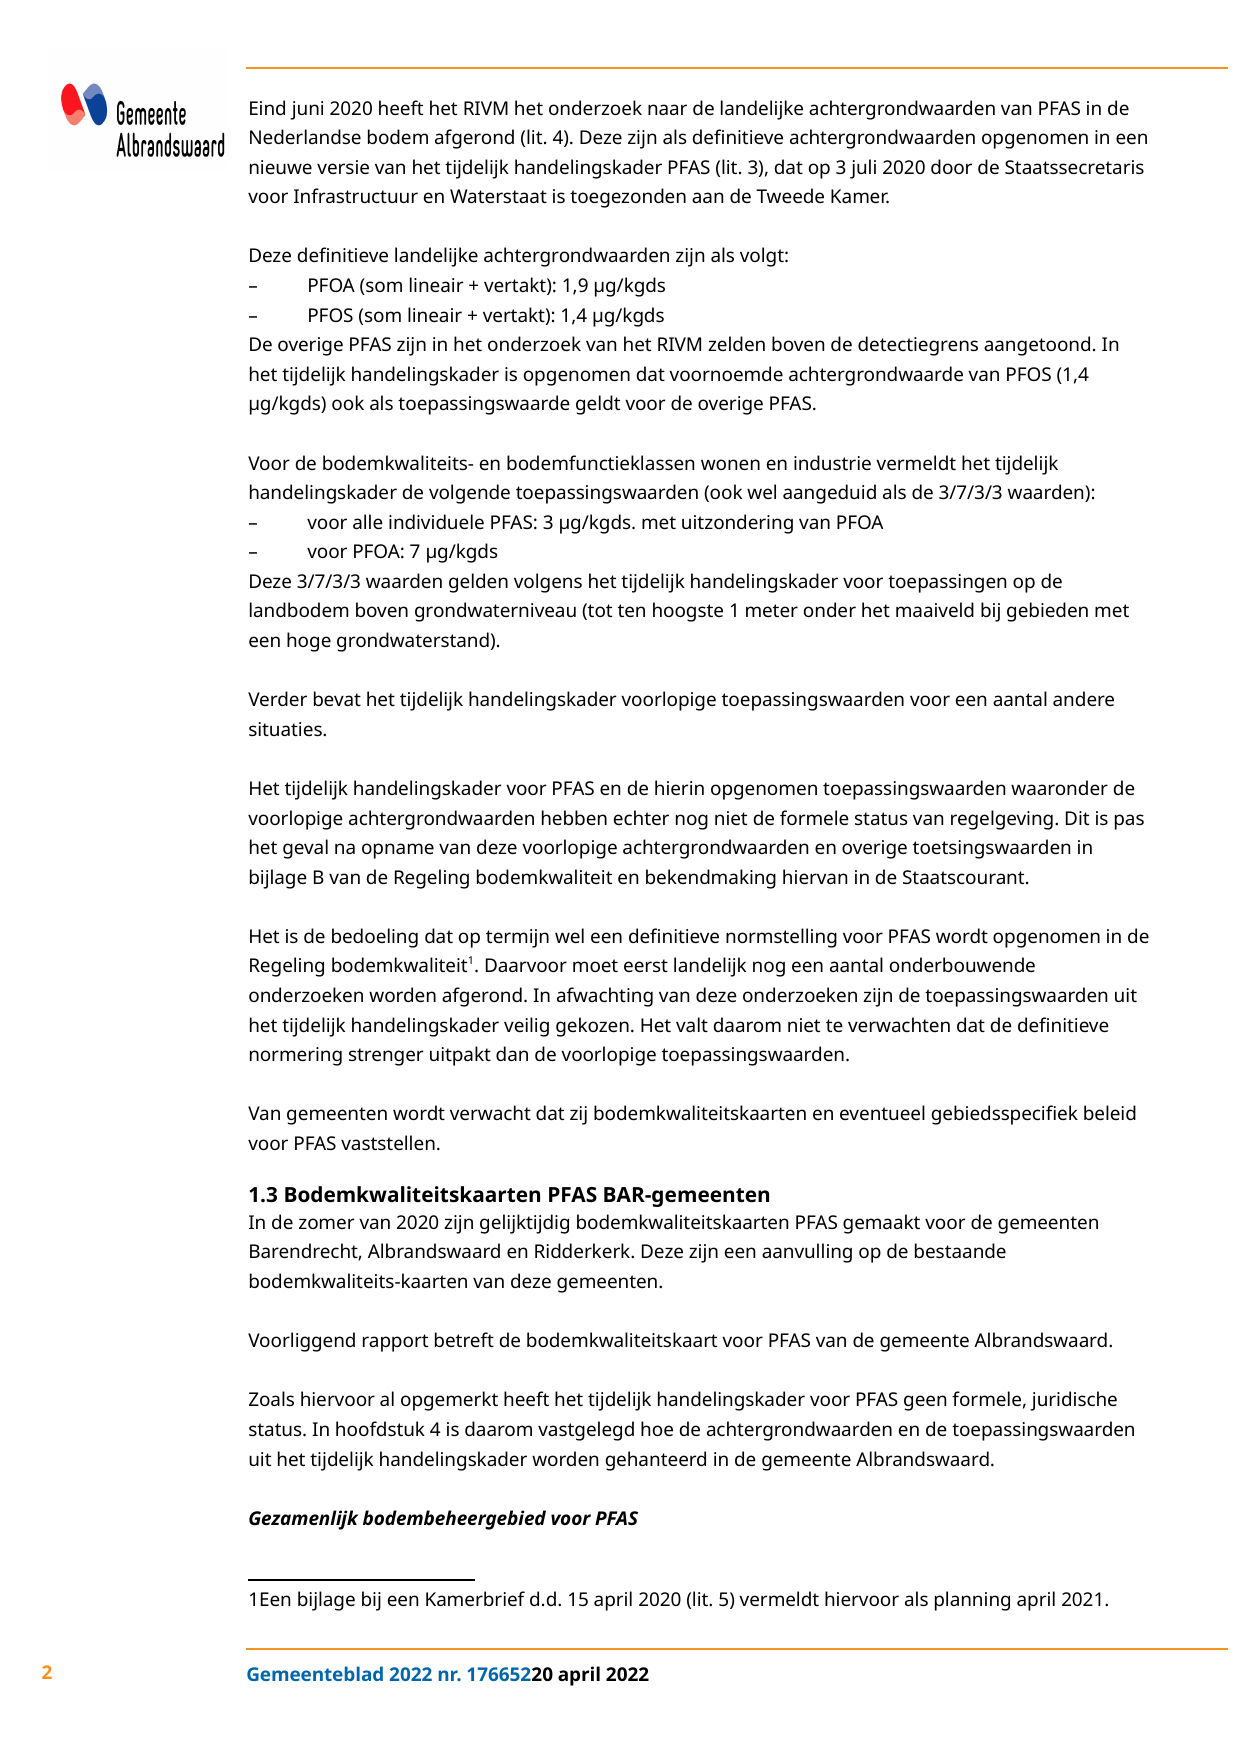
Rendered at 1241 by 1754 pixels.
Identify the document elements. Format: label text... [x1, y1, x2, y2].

text Verder bevat het tijdelijk handelingskader voorlopige toepassingswaarden voor een aantal andere situaties. [248, 686, 1152, 742]
text Een bijlage bij een Kamerbrief d.d. 15 april 2020 (lit. 5) vermeldt hiervoor als planning april 2021. [248, 1586, 1152, 1612]
text Het is de bedoeling dat op termijn wel een definitieve normstelling voor PFAS wordt opgenomen in de Regeling bodemkwaliteit. Daarvoor moet eerst landelijk nog een aantal onderbouwende onderzoeken worden afgerond. In afwachting van deze onderzoeken zijn de toepassingswaarden uit het tijdelijk handelingskader veilig gekozen. Het valt daarom niet te verwachten dat de definitieve normering strenger uitpakt dan de voorlopige toepassingswaarden. [248, 923, 1152, 1067]
text De overige PFAS zijn in het onderzoek van het RIVM zelden boven de detectiegrens aangetoond. In het tijdelijk handelingskader is opgenomen dat voornoemde achtergrondwaarde van PFOS (1,4 μg/kgds) ook als toepassingswaarde geldt voor de overige PFAS. [248, 331, 1152, 416]
text 1.3 Bodemkwaliteitskaarten PFAS BAR-gemeenten [248, 1181, 1152, 1209]
text Eind juni 2020 heeft het RIVM het onderzoek naar de landelijke achtergrondwaarden van PFAS in de Nederlandse bodem afgerond (lit. 4). Deze zijn als definitieve achtergrondwaarden opgenomen in een nieuwe versie van het tijdelijk handelingskader PFAS (lit. 3), dat op 3 juli 2020 door de Staatssecretaris voor Infrastructuur en Waterstaat is toegezonden aan de Tweede Kamer. [248, 95, 1152, 209]
text Het tijdelijk handelingskader voor PFAS en de hierin opgenomen toepassingswaarden waaronder de voorlopige achtergrondwaarden hebben echter nog niet de formele status van regelgeving. Dit is pas het geval na opname van deze voorlopige achtergrondwaarden en overige toetsingswaarden in bijlage B van de Regeling bodemkwaliteit en bekendmaking hiervan in de Staatscourant. [248, 775, 1152, 890]
list voor alle individuele PFAS: 3 μg/kgds. met uitzondering van PFOA [248, 509, 1152, 535]
text Van gemeenten wordt verwacht dat zij bodemkwaliteitskaarten en eventueel gebiedsspecifiek beleid voor PFAS vaststellen. [248, 1101, 1152, 1156]
picture [41, 47, 231, 172]
text Voor de bodemkwaliteits- en bodemfunctieklassen wonen en industrie vermeldt het tijdelijk handelingskader de volgende toepassingswaarden (ook wel aangeduid als de 3/7/3/3 waarden): [248, 450, 1152, 505]
text Gezamenlijk bodembeheergebied voor PFAS [248, 1505, 1152, 1531]
text Zoals hiervoor al opgemerkt heeft het tijdelijk handelingskader voor PFAS geen formele, juridische status. In hoofdstuk 4 is daarom vastgelegd hoe de achtergrondwaarden en de toepassingswaarden uit het tijdelijk handelingskader worden gehanteerd in de gemeente Albrandswaard. [248, 1387, 1152, 1471]
list PFOS (som lineair + vertakt): 1,4 μg/kgds [248, 302, 1152, 328]
text Deze 3/7/3/3 waarden gelden volgens het tijdelijk handelingskader voor toepassingen op de landbodem boven grondwaterniveau (tot ten hoogste 1 meter onder het maaiveld bij gebieden met een hoge grondwaterstand). [248, 568, 1152, 653]
list voor PFOA: 7 μg/kgds [248, 538, 1152, 564]
text Voorliggend rapport betreft de bodemkwaliteitskaart voor PFAS van de gemeente Albrandswaard. [248, 1327, 1152, 1353]
text Deze definitieve landelijke achtergrondwaarden zijn als volgt: [248, 243, 1152, 268]
list PFOA (som lineair + vertakt): 1,9 μg/kgds [248, 272, 1152, 298]
text In de zomer van 2020 zijn gelijktijdig bodemkwaliteitskaarten PFAS gemaakt voor de gemeenten Barendrecht, Albrandswaard en Ridderkerk. Deze zijn een aanvulling op de bestaande bodemkwaliteits-kaarten van deze gemeenten. [248, 1209, 1152, 1294]
